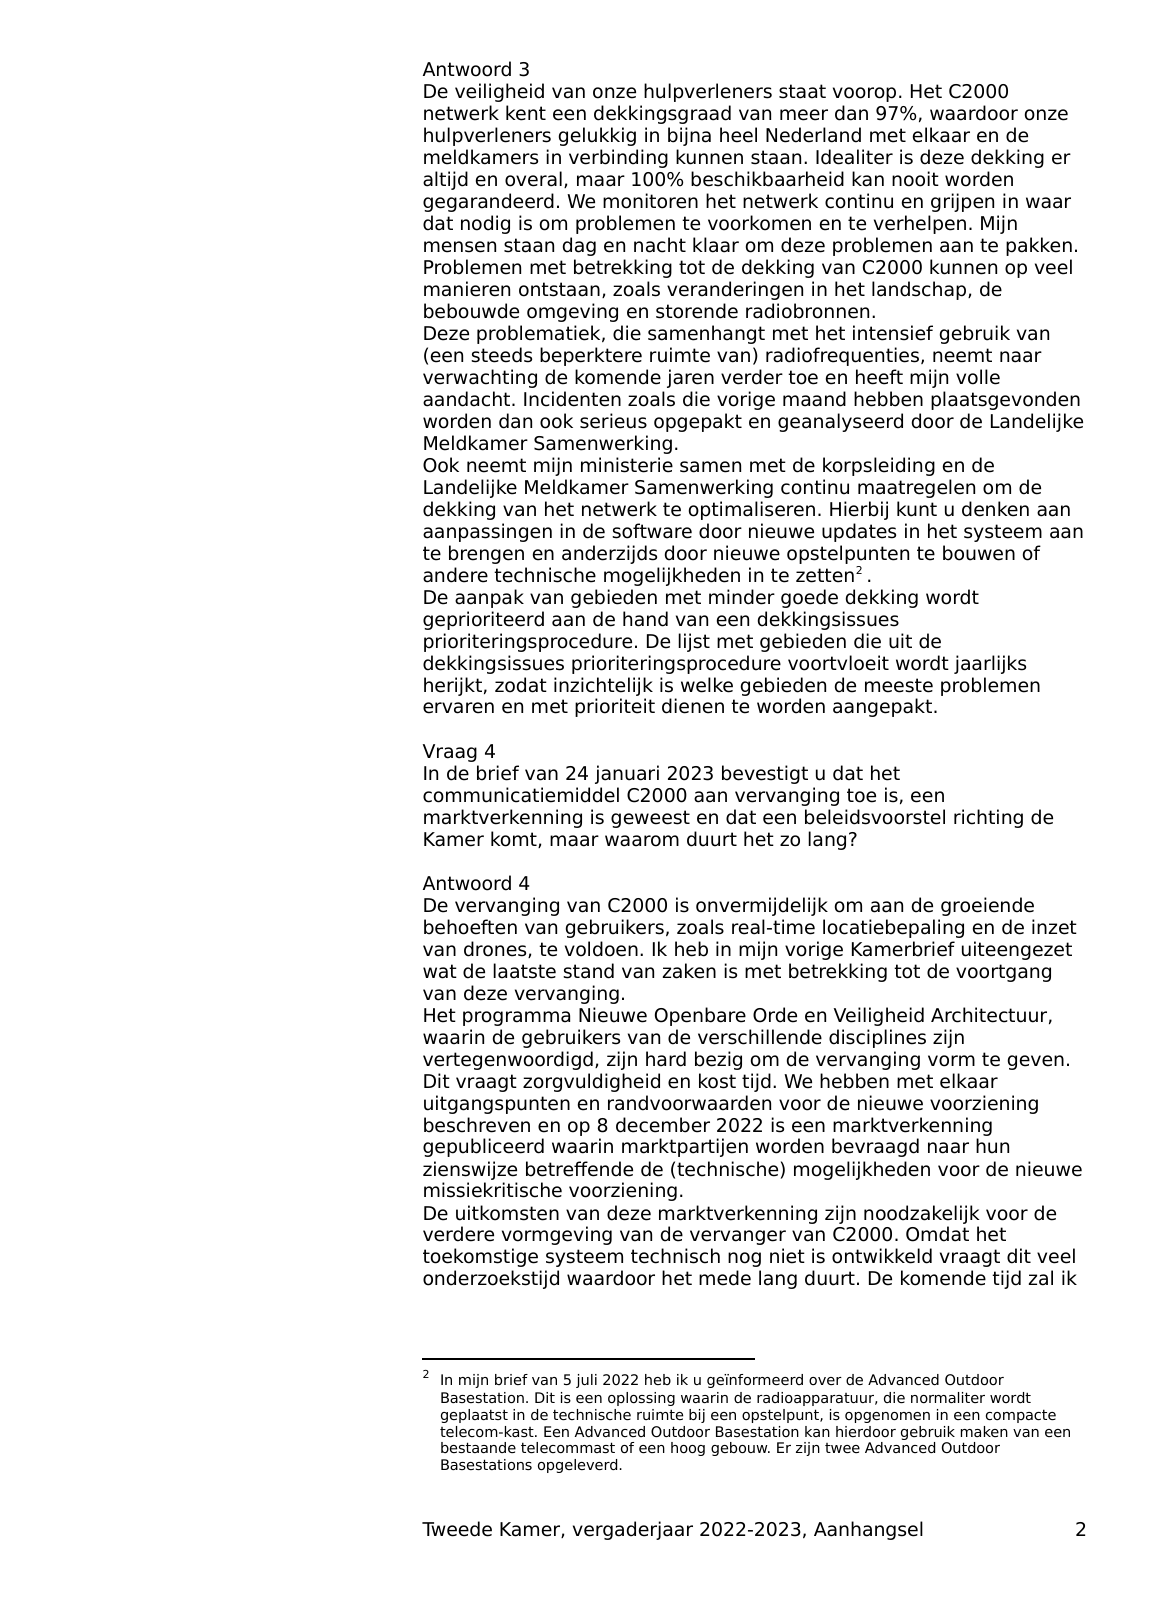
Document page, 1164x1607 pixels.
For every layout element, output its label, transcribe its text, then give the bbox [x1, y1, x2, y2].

text De veiligheid van onze hulpverleners staat voorop. Het C2000 netwerk kent een dekkingsgraad van meer dan 97%, waardoor onze hulpverleners gelukkig in bijna heel Nederland met elkaar en de meldkamers in verbinding kunnen staan. Idealiter is deze dekking er altijd en overal, maar 100% beschikbaarheid kan nooit worden gegarandeerd. We monitoren het netwerk continu en grijpen in waar dat nodig is om problemen te voorkomen en te verhelpen. Mijn mensen staan dag en nacht klaar om deze problemen aan te pakken. Problemen met betrekking tot de dekking van C2000 kunnen op veel manieren ontstaan, zoals veranderingen in het landschap, de bebouwde omgeving en storende radiobronnen. [422, 81, 1087, 323]
text Antwoord 3 [422, 59, 1087, 81]
text In mijn brief van 5 juli 2022 heb ik u geïnformeerd over de Advanced Outdoor Basestation. Dit is een oplossing waarin de radioapparatuur, die normaliter wordt geplaatst in de technische ruimte bij een opstelpunt, is opgenomen in een compacte telecom-kast. Een Advanced Outdoor Basestation kan hierdoor gebruik maken van een bestaande telecommast of een hoog gebouw. Er zijn twee Advanced Outdoor Basestations opgeleverd. [422, 1368, 1087, 1474]
text Ook neemt mijn ministerie samen met de korpsleiding en de Landelijke Meldkamer Samenwerking continu maatregelen om de dekking van het netwerk te optimaliseren. Hierbij kunt u denken aan aanpassingen in de software door nieuwe updates in het systeem aan te brengen en anderzijds door nieuwe opstelpunten te bouwen of andere technische mogelijkheden in te zetten. [422, 455, 1087, 587]
text In de brief van 24 januari 2023 bevestigt u dat het communicatiemiddel C2000 aan vervanging toe is, een marktverkenning is geweest en dat een beleidsvoorstel richting de Kamer komt, maar waarom duurt het zo lang? [422, 763, 1087, 851]
text De vervanging van C2000 is onvermijdelijk om aan de groeiende behoeften van gebruikers, zoals real-time locatiebepaling en de inzet van drones, te voldoen. Ik heb in mijn vorige Kamerbrief uiteengezet wat de laatste stand van zaken is met betrekking tot de voortgang van deze vervanging. [422, 895, 1087, 1004]
text De aanpak van gebieden met minder goede dekking wordt geprioriteerd aan de hand van een dekkingsissues prioriteringsprocedure. De lijst met gebieden die uit de dekkingsissues prioriteringsprocedure voortvloeit wordt jaarlijks herijkt, zodat inzichtelijk is welke gebieden de meeste problemen ervaren en met prioriteit dienen te worden aangepakt. [422, 587, 1087, 718]
text Deze problematiek, die samenhangt met het intensief gebruik van (een steeds beperktere ruimte van) radiofrequenties, neemt naar verwachting de komende jaren verder toe en heeft mijn volle aandacht. Incidenten zoals die vorige maand hebben plaatsgevonden worden dan ook serieus opgepakt en geanalyseerd door de Landelijke Meldkamer Samenwerking. [422, 323, 1087, 455]
text Vraag 4 [422, 741, 1087, 763]
text De uitkomsten van deze marktverkenning zijn noodzakelijk voor de verdere vormgeving van de vervanger van C2000. Omdat het toekomstige systeem technisch nog niet is ontwikkeld vraagt dit veel onderzoekstijd waardoor het mede lang duurt. De komende tijd zal ik [422, 1202, 1087, 1290]
text Antwoord 4 [422, 873, 1087, 895]
text Het programma Nieuwe Openbare Orde en Veiligheid Architectuur, waarin de gebruikers van de verschillende disciplines zijn vertegenwoordigd, zijn hard bezig om de vervanging vorm te geven. Dit vraagt zorgvuldigheid en kost tijd. We hebben met elkaar uitgangspunten en randvoorwaarden voor de nieuwe voorziening beschreven en op 8 december 2022 is een marktverkenning gepubliceerd waarin marktpartijen worden bevraagd naar hun zienswijze betreffende de (technische) mogelijkheden voor de nieuwe missiekritische voorziening. [422, 1004, 1087, 1202]
